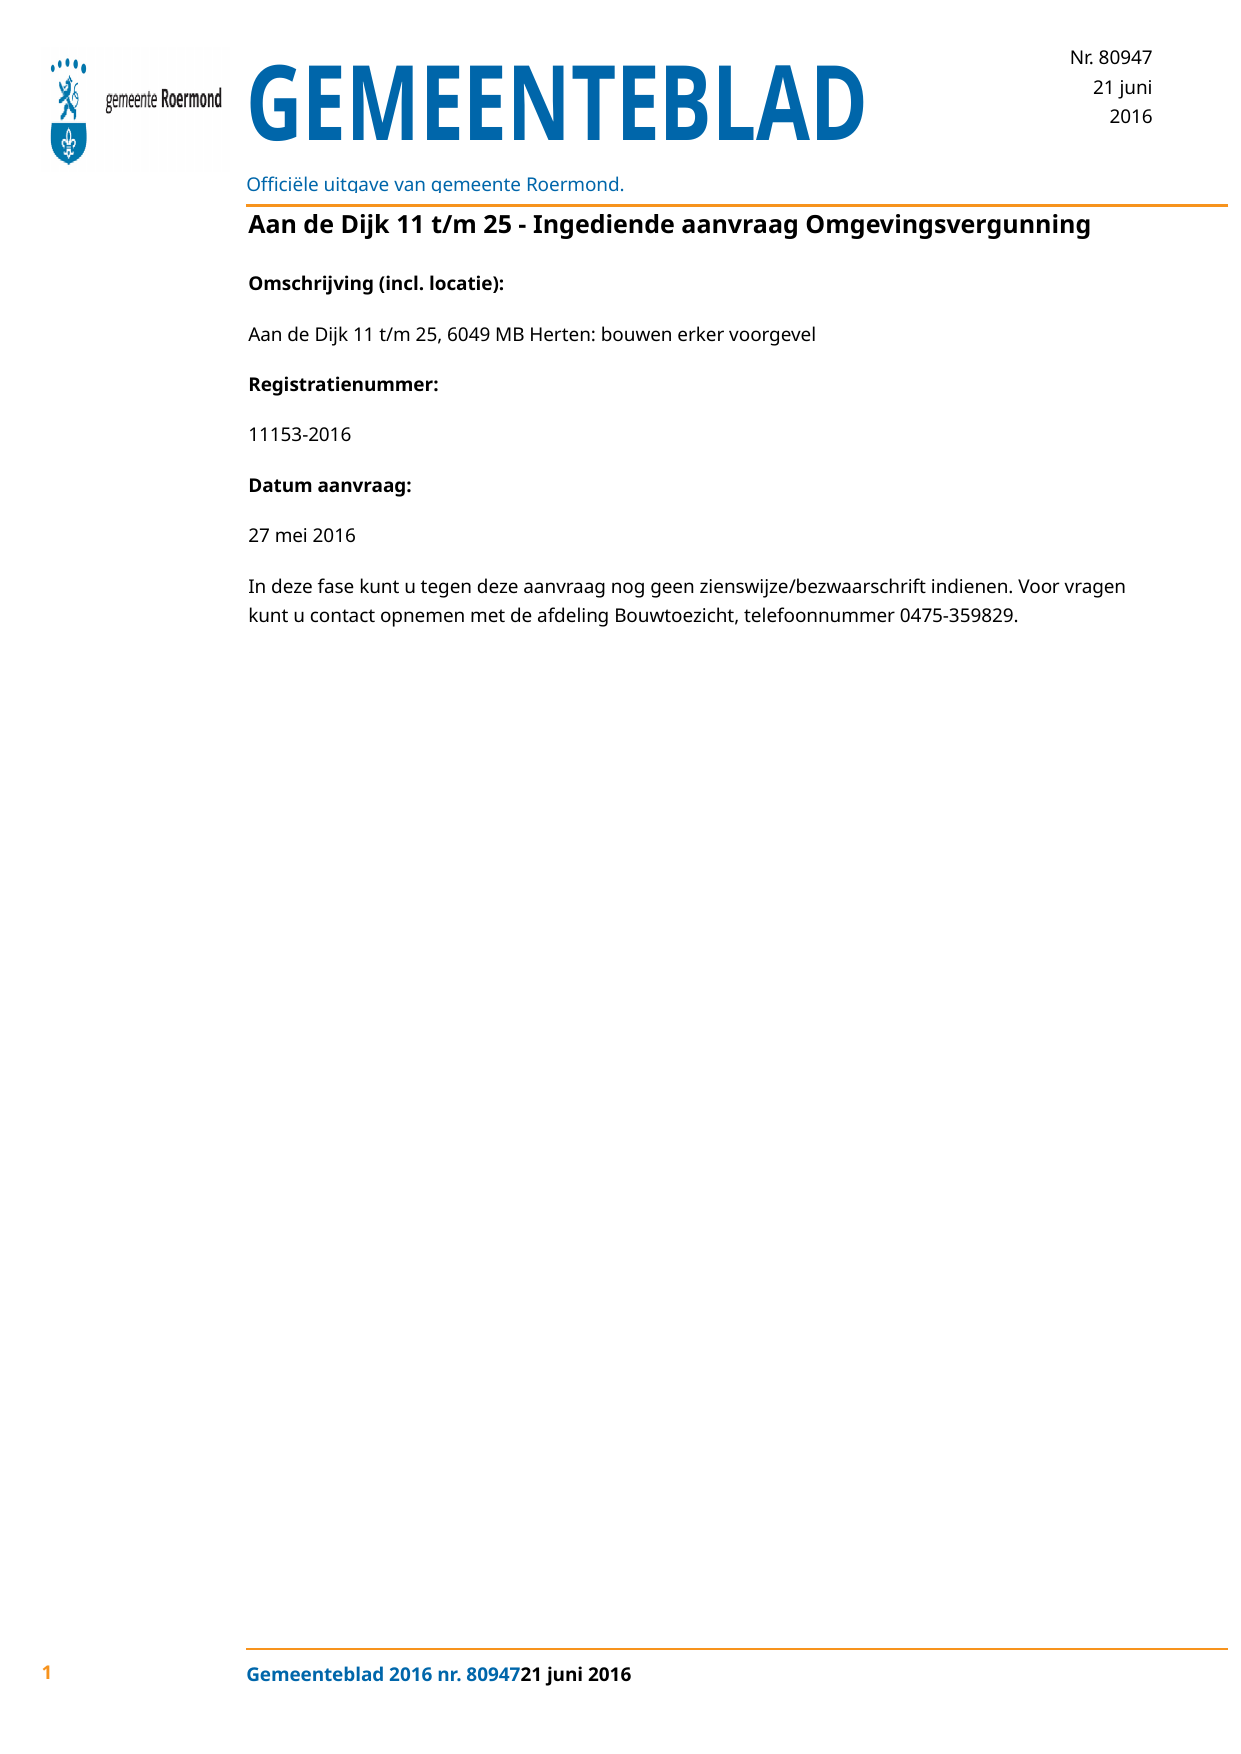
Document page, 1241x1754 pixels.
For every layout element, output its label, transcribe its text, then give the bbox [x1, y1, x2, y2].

picture [41, 47, 231, 172]
text 11153-2016 [248, 422, 1152, 447]
text Datum aanvraag: [248, 472, 1152, 498]
text Aan de Dijk 11 t/m 25, 6049 MB Herten: bouwen erker voorgevel [248, 321, 1152, 346]
text Registratienummer: [248, 371, 1152, 397]
text Omschrijving (incl. locatie): [248, 270, 1152, 296]
text 27 mei 2016 [248, 522, 1152, 548]
text In deze fase kunt u tegen deze aanvraag nog geen zienswijze/bezwaarschrift indienen. Voor vragen kunt u contact opnemen met de afdeling Bouwtoezicht, telefoonnummer 0475-359829. [248, 573, 1152, 628]
text Aan de Dijk 11 t/m 25 - Ingediende aanvraag Omgevingsvergunning [248, 207, 1152, 241]
